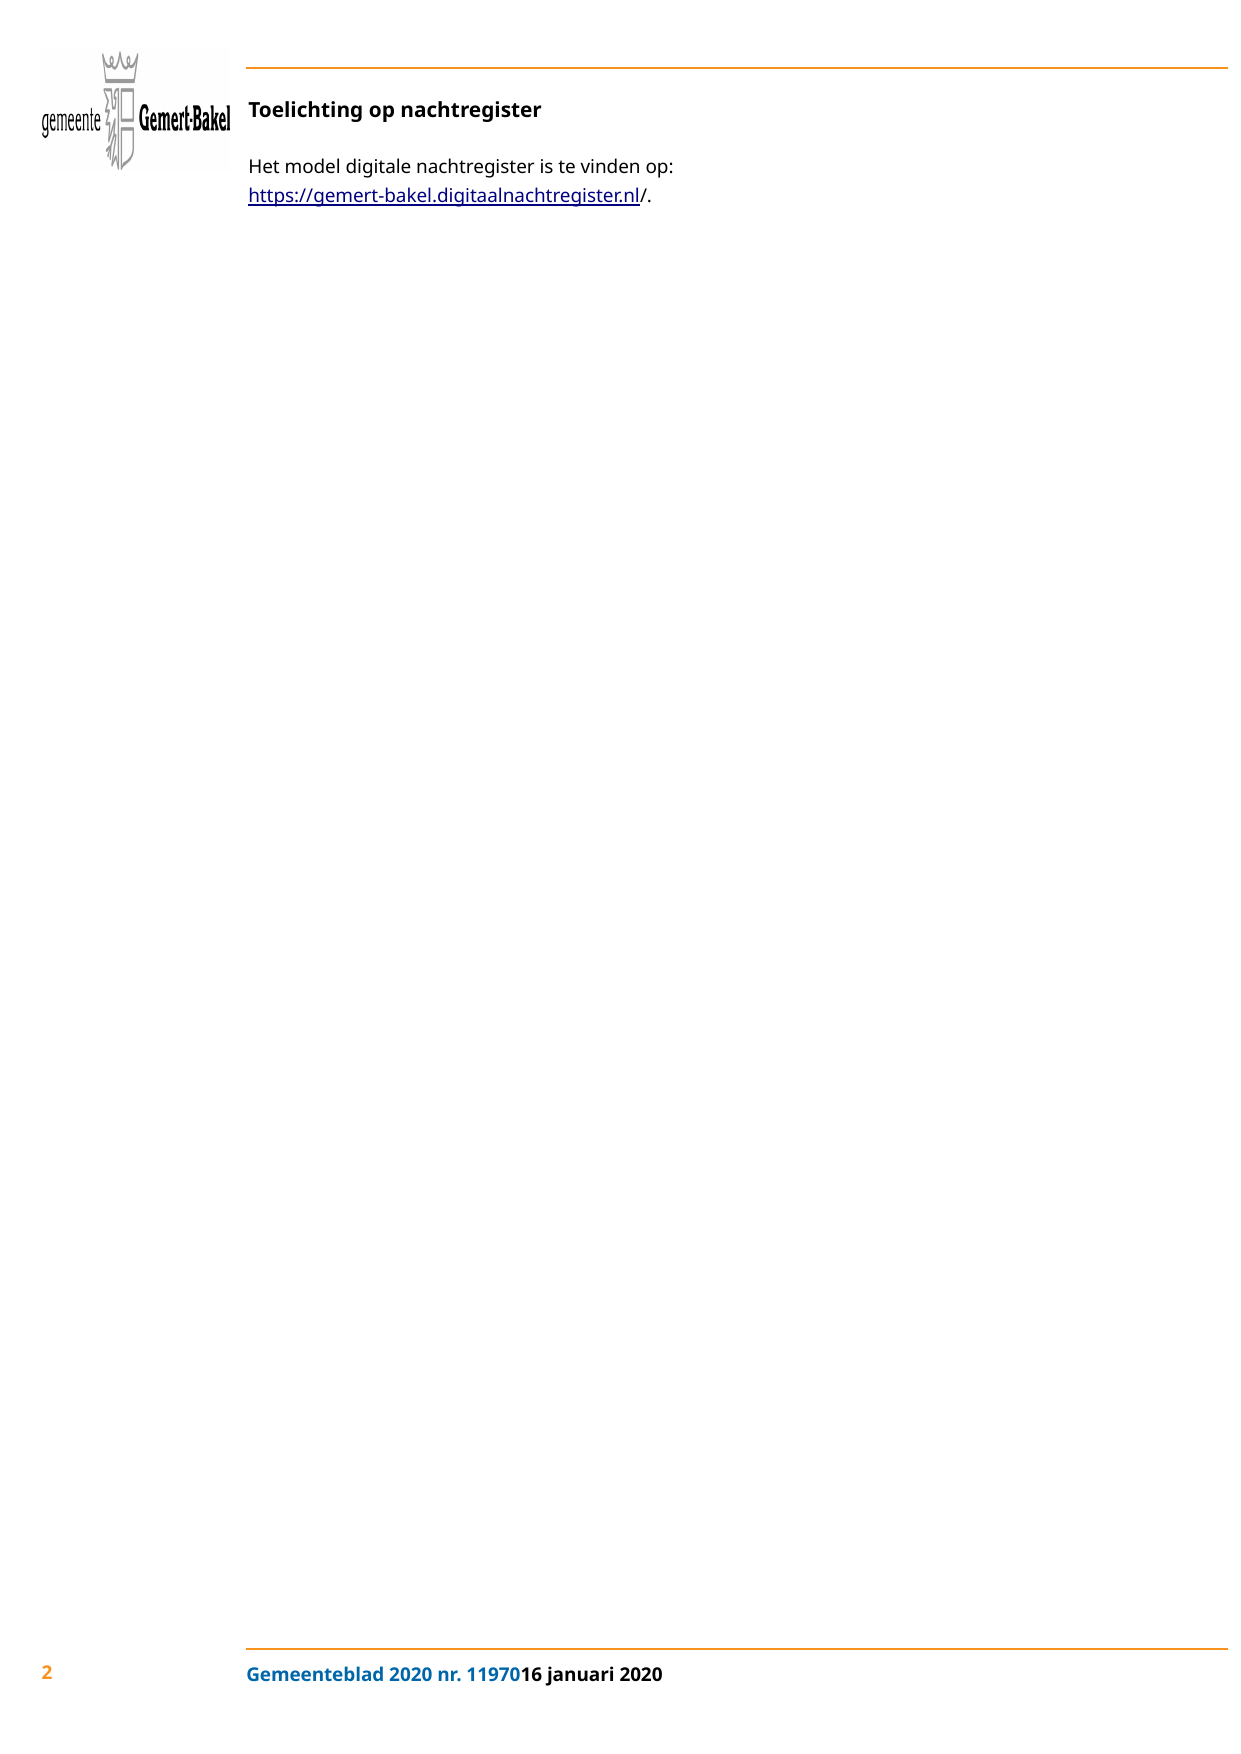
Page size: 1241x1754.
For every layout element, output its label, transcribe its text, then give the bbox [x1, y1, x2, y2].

picture [41, 47, 231, 172]
text Het model digitale nachtregister is te vinden op: [248, 153, 1152, 179]
text Toelichting op nachtregister [248, 95, 1152, 123]
text https://gemert-bakel.digitaalnachtregister.nl/. [248, 182, 1152, 208]
